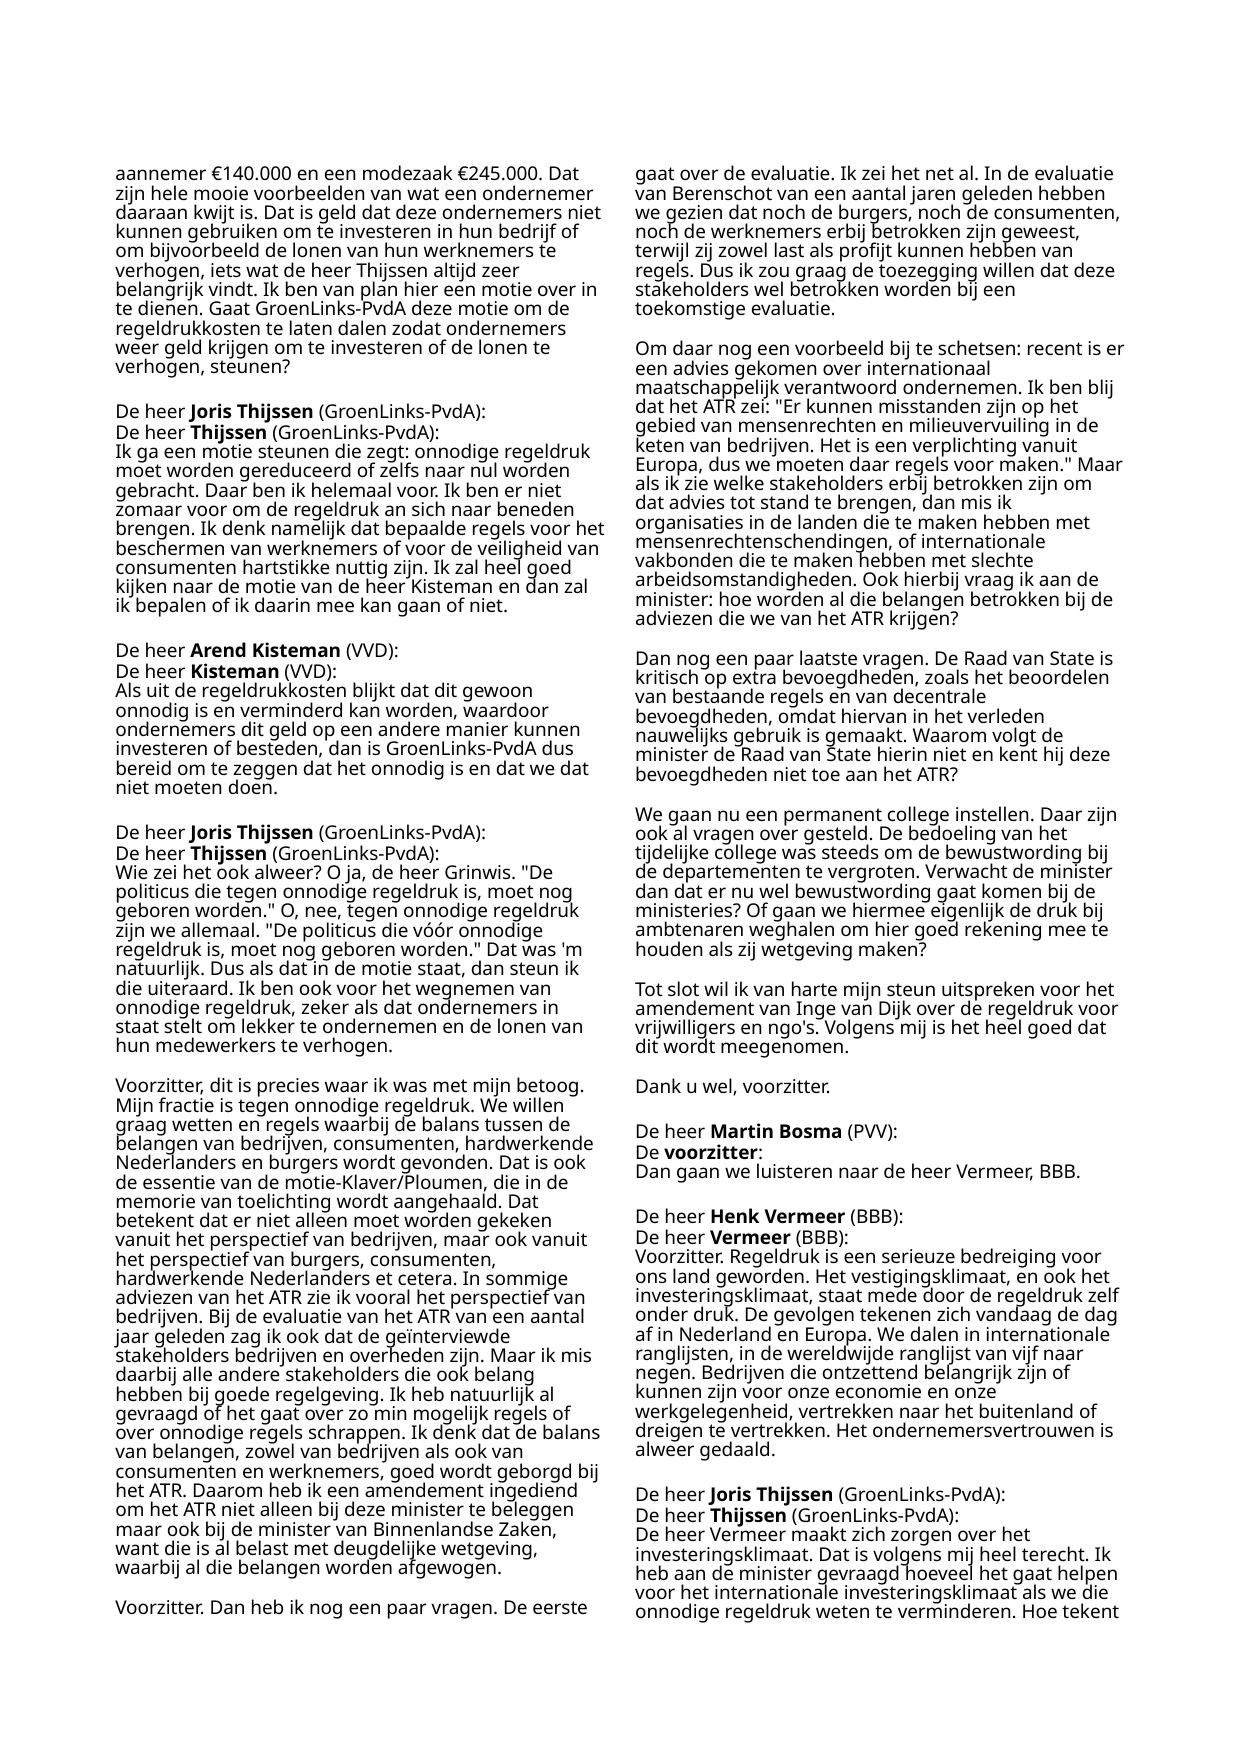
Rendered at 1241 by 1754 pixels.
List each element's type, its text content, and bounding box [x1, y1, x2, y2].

text We gaan nu een permanent college instellen. Daar zijn ook al vragen over gesteld. De bedoeling van het tijdelijke college was steeds om de bewustwording bij de departementen te vergroten. Verwacht de minister dan dat er nu wel bewustwording gaat komen bij de ministeries? Of gaan we hiermee eigenlijk de druk bij ambtenaren weghalen om hier goed rekening mee te houden als zij wetgeving maken? [635, 806, 1125, 960]
text De heer Joris Thijssen (GroenLinks-PvdA): [115, 819, 605, 844]
text Voorzitter. Dan heb ik nog een paar vragen. De eerste [115, 1599, 605, 1618]
text Wie zei het ook alweer? O ja, de heer Grinwis. "De politicus die tegen onnodige regeldruk is, moet nog geboren worden." O, nee, tegen onnodige regeldruk zijn we allemaal. "De politicus die vóór onnodige regeldruk is, moet nog geboren worden." Dat was 'm natuurlijk. Dus als dat in de motie staat, dan steun ik die uiteraard. Ik ben ook voor het wegnemen van onnodige regeldruk, zeker als dat ondernemers in staat stelt om lekker te ondernemen en de lonen van hun medewerkers te verhogen. [115, 864, 605, 1057]
text Ik ga een motie steunen die zegt: onnodige regeldruk moet worden gereduceerd of zelfs naar nul worden gebracht. Daar ben ik helemaal voor. Ik ben er niet zomaar voor om de regeldruk an sich naar beneden brengen. Ik denk namelijk dat bepaalde regels voor het beschermen van werknemers of voor de veiligheid van consumenten hartstikke nuttig zijn. Ik zal heel goed kijken naar de motie van de heer Kisteman en dan zal ik bepalen of ik daarin mee kan gaan of niet. [115, 443, 605, 617]
text De heer Vermeer maakt zich zorgen over het investeringsklimaat. Dat is volgens mij heel terecht. Ik heb aan de minister gevraagd hoeveel het gaat helpen voor het internationale investeringsklimaat als we die onnodige regeldruk weten te verminderen. Hoe tekent [635, 1526, 1125, 1623]
text De heer Thijssen (GroenLinks-PvdA): [115, 844, 605, 864]
text De heer Joris Thijssen (GroenLinks-PvdA): [635, 1481, 1125, 1507]
text De heer Martin Bosma (PVV): [635, 1118, 1125, 1144]
text De heer Kisteman (VVD): [115, 663, 605, 682]
text De heer Henk Vermeer (BBB): [635, 1203, 1125, 1229]
text De heer Vermeer (BBB): [635, 1229, 1125, 1248]
text Dan nog een paar laatste vragen. De Raad van State is kritisch op extra bevoegdheden, zoals het beoordelen van bestaande regels en van decentrale bevoegdheden, omdat hiervan in het verleden nauwelijks gebruik is gemaakt. Waarom volgt de minister de Raad van State hierin niet en kent hij deze bevoegdheden niet toe aan het ATR? [635, 650, 1125, 785]
text De heer Thijssen (GroenLinks-PvdA): [115, 424, 605, 443]
text Om daar nog een voorbeeld bij te schetsen: recent is er een advies gekomen over internationaal maatschappelijk verantwoord ondernemen. Ik ben blij dat het ATR zei: "Er kunnen misstanden zijn op het gebied van mensenrechten en milieuvervuiling in de keten van bedrijven. Het is een verplichting vanuit Europa, dus we moeten daar regels voor maken." Maar als ik zie welke stakeholders erbij betrokken zijn om dat advies tot stand te brengen, dan mis ik organisaties in de landen die te maken hebben met mensenrechtenschendingen, of internationale vakbonden die te maken hebben met slechte arbeidsomstandigheden. Ook hierbij vraag ik aan de minister: hoe worden al die belangen betrokken bij de adviezen die we van het ATR krijgen? [635, 340, 1125, 629]
text Voorzitter, dit is precies waar ik was met mijn betoog. Mijn fractie is tegen onnodige regeldruk. We willen graag wetten en regels waarbij de balans tussen de belangen van bedrijven, consumenten, hardwerkende Nederlanders en burgers wordt gevonden. Dat is ook de essentie van de motie-Klaver/Ploumen, die in de memorie van toelichting wordt aangehaald. Dat betekent dat er niet alleen moet worden gekeken vanuit het perspectief van bedrijven, maar ook vanuit het perspectief van burgers, consumenten, hardwerkende Nederlanders et cetera. In sommige adviezen van het ATR zie ik vooral het perspectief van bedrijven. Bij de evaluatie van het ATR van een aantal jaar geleden zag ik ook dat de geïnterviewde stakeholders bedrijven en overheden zijn. Maar ik mis daarbij alle andere stakeholders die ook belang hebben bij goede regelgeving. Ik heb natuurlijk al gevraagd of het gaat over zo min mogelijk regels of over onnodige regels schrappen. Ik denk dat de balans van belangen, zowel van bedrijven als ook van consumenten en werknemers, goed wordt geborgd bij het ATR. Daarom heb ik een amendement ingediend om het ATR niet alleen bij deze minister te beleggen maar ook bij de minister van Binnenlandse Zaken, want die is al belast met deugdelijke wetgeving, waarbij al die belangen worden afgewogen. [115, 1077, 605, 1578]
text Dan gaan we luisteren naar de heer Vermeer, BBB. [635, 1163, 1125, 1183]
text De voorzitter: [635, 1144, 1125, 1163]
text aannemer €140.000 en een modezaak €245.000. Dat zijn hele mooie voorbeelden van wat een ondernemer daaraan kwijt is. Dat is geld dat deze ondernemers niet kunnen gebruiken om te investeren in hun bedrijf of om bijvoorbeeld de lonen van hun werknemers te verhogen, iets wat de heer Thijssen altijd zeer belangrijk vindt. Ik ben van plan hier een motie over in te dienen. Gaat GroenLinks-PvdA deze motie om de regeldrukkosten te laten dalen zodat ondernemers weer geld krijgen om te investeren of de lonen te verhogen, steunen? [115, 165, 605, 377]
text De heer Thijssen (GroenLinks-PvdA): [635, 1507, 1125, 1526]
text Dank u wel, voorzitter. [635, 1078, 1125, 1098]
text Voorzitter. Regeldruk is een serieuze bedreiging voor ons land geworden. Het vestigingsklimaat, en ook het investeringsklimaat, staat mede door de regeldruk zelf onder druk. De gevolgen tekenen zich vandaag de dag af in Nederland en Europa. We dalen in internationale ranglijsten, in de wereldwijde ranglijst van vijf naar negen. Bedrijven die ontzettend belangrijk zijn of kunnen zijn voor onze economie en onze werkgelegenheid, vertrekken naar het buitenland of dreigen te vertrekken. Het ondernemersvertrouwen is alweer gedaald. [635, 1248, 1125, 1461]
text gaat over de evaluatie. Ik zei het net al. In de evaluatie van Berenschot van een aantal jaren geleden hebben we gezien dat noch de burgers, noch de consumenten, noch de werknemers erbij betrokken zijn geweest, terwijl zij zowel last als profijt kunnen hebben van regels. Dus ik zou graag de toezegging willen dat deze stakeholders wel betrokken worden bij een toekomstige evaluatie. [635, 165, 1125, 319]
text De heer Joris Thijssen (GroenLinks-PvdA): [115, 398, 605, 424]
text De heer Arend Kisteman (VVD): [115, 637, 605, 663]
text Als uit de regeldrukkosten blijkt dat dit gewoon onnodig is en verminderd kan worden, waardoor ondernemers dit geld op een andere manier kunnen investeren of besteden, dan is GroenLinks-PvdA dus bereid om te zeggen dat het onnodig is en dat we dat niet moeten doen. [115, 682, 605, 798]
text Tot slot wil ik van harte mijn steun uitspreken voor het amendement van Inge van Dijk over de regeldruk voor vrijwilligers en ngo's. Volgens mij is het heel goed dat dit wordt meegenomen. [635, 981, 1125, 1058]
